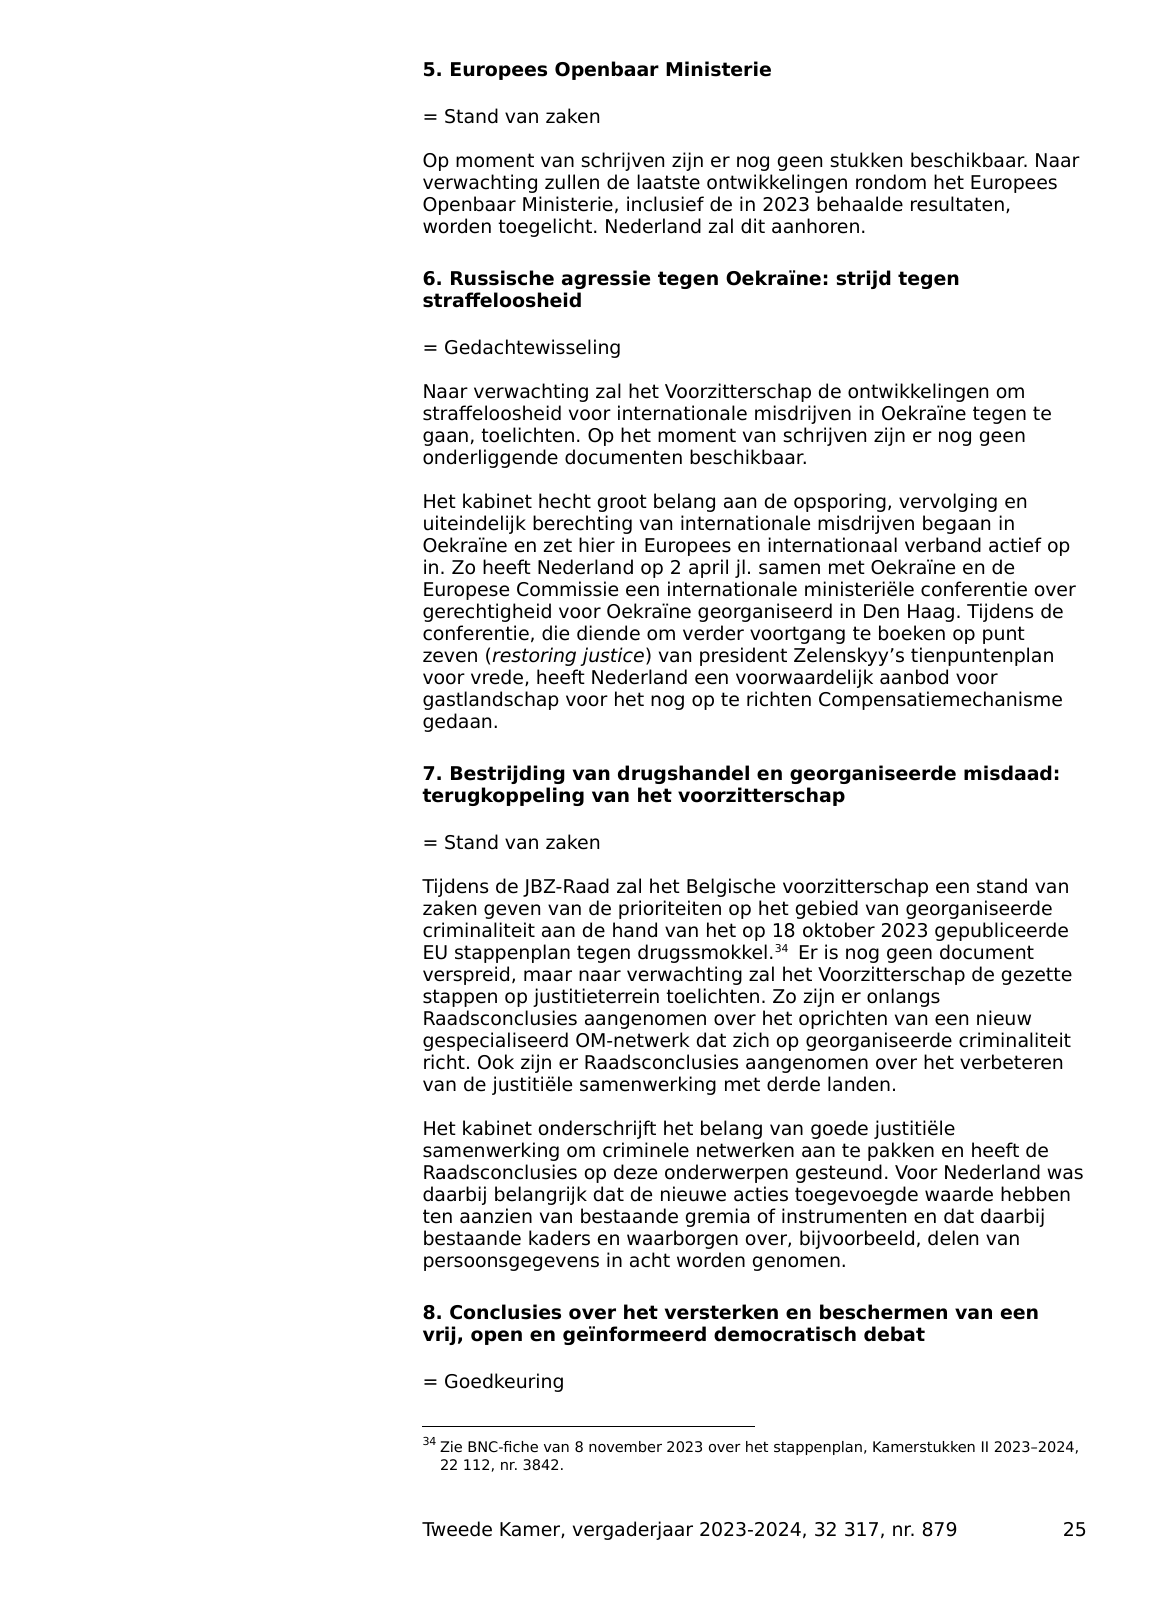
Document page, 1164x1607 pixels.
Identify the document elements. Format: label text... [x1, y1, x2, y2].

subtitle 5. Europees Openbaar Ministerie [422, 59, 1087, 81]
text = Goedkeuring [422, 1371, 1087, 1393]
text Naar verwachting zal het Voorzitterschap de ontwikkelingen om straffeloosheid voor internationale misdrijven in Oekraïne tegen te gaan, toelichten. Op het moment van schrijven zijn er nog geen onderliggende documenten beschikbaar. [422, 381, 1087, 469]
text Tijdens de JBZ-Raad zal het Belgische voorzitterschap een stand van zaken geven van de prioriteiten op het gebied van georganiseerde criminaliteit aan de hand van het op 18 oktober 2023 gepubliceerde EU stappenplan tegen drugssmokkel. Er is nog geen document verspreid, maar naar verwachting zal het Voorzitterschap de gezette stappen op justitieterrein toelichten. Zo zijn er onlangs Raadsconclusies aangenomen over het oprichten van een nieuw gespecialiseerd OM-netwerk dat zich op georganiseerde criminaliteit richt. Ook zijn er Raadsconclusies aangenomen over het verbeteren van de justitiële samenwerking met derde landen. [422, 876, 1087, 1096]
subtitle 6. Russische agressie tegen Oekraïne: strijd tegen straffeloosheid [422, 268, 1087, 312]
text = Gedachtewisseling [422, 337, 1087, 359]
text Het kabinet hecht groot belang aan de opsporing, vervolging en uiteindelijk berechting van internationale misdrijven begaan in Oekraïne en zet hier in Europees en internationaal verband actief op in. Zo heeft Nederland op 2 april jl. samen met Oekraïne en de Europese Commissie een internationale ministeriële conferentie over gerechtigheid voor Oekraïne georganiseerd in Den Haag. Tijdens de conferentie, die diende om verder voortgang te boeken op punt zeven (restoring justice) van president Zelenskyy’s tienpuntenplan voor vrede, heeft Nederland een voorwaardelijk aanbod voor gastlandschap voor het nog op te richten Compensatiemechanisme gedaan. [422, 491, 1087, 733]
subtitle 7. Bestrijding van drugshandel en georganiseerde misdaad: terugkoppeling van het voorzitterschap [422, 763, 1087, 807]
text = Stand van zaken [422, 832, 1087, 854]
text Zie BNC-fiche van 8 november 2023 over het stappenplan, Kamerstukken II 2023–2024, 22 112, nr. 3842. [422, 1435, 1087, 1474]
text = Stand van zaken [422, 106, 1087, 128]
subtitle 8. Conclusies over het versterken en beschermen van een vrij, open en geïnformeerd democratisch debat [422, 1302, 1087, 1346]
text Het kabinet onderschrijft het belang van goede justitiële samenwerking om criminele netwerken aan te pakken en heeft de Raadsconclusies op deze onderwerpen gesteund. Voor Nederland was daarbij belangrijk dat de nieuwe acties toegevoegde waarde hebben ten aanzien van bestaande gremia of instrumenten en dat daarbij bestaande kaders en waarborgen over, bijvoorbeeld, delen van persoonsgegevens in acht worden genomen. [422, 1118, 1087, 1272]
text Op moment van schrijven zijn er nog geen stukken beschikbaar. Naar verwachting zullen de laatste ontwikkelingen rondom het Europees Openbaar Ministerie, inclusief de in 2023 behaalde resultaten, worden toegelicht. Nederland zal dit aanhoren. [422, 150, 1087, 238]
